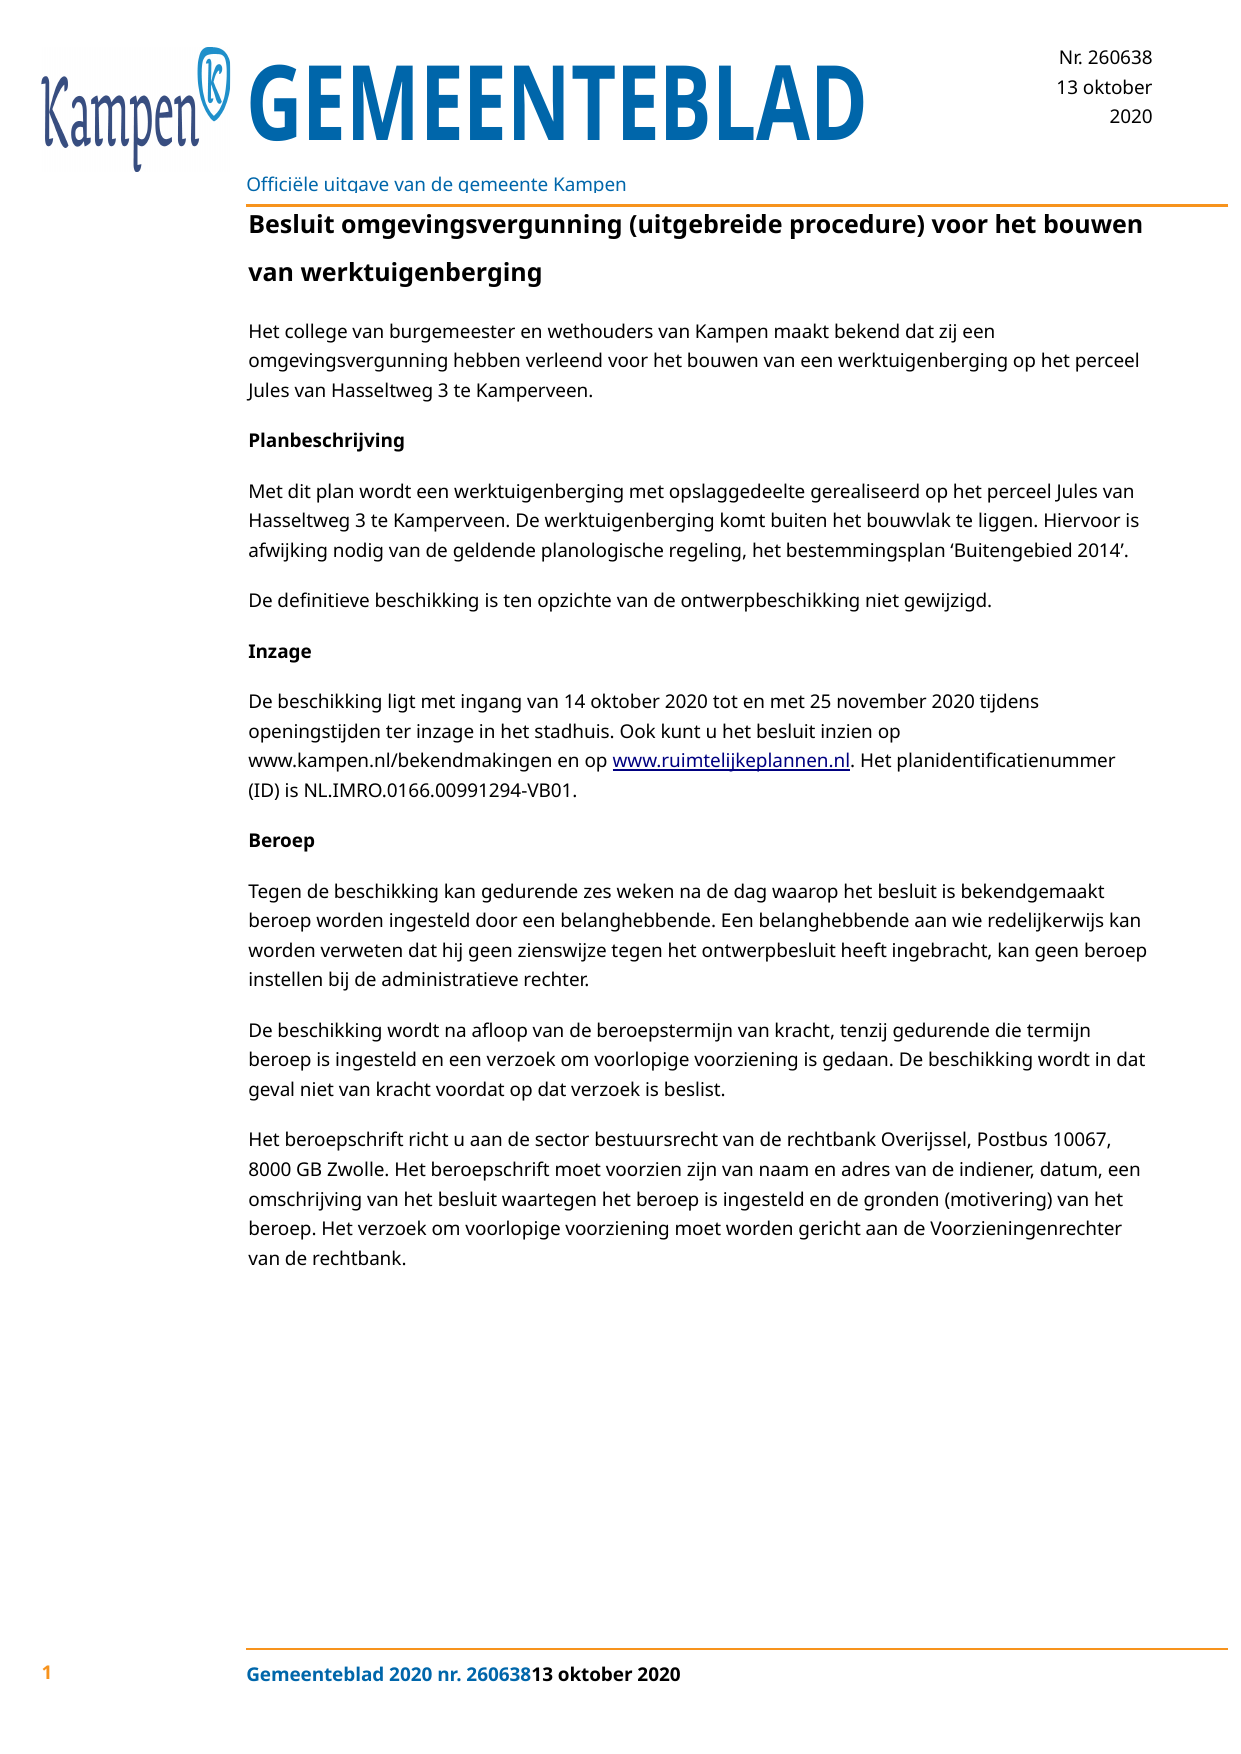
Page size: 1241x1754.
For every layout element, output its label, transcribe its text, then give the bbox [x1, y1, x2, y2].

text Met dit plan wordt een werktuigenberging met opslaggedeelte gerealiseerd op het perceel Jules van Hasseltweg 3 te Kamperveen. De werktuigenberging komt buiten het bouwvlak te liggen. Hiervoor is afwijking nodig van de geldende planologische regeling, het bestemmingsplan ‘Buitengebied 2014’. [248, 478, 1152, 563]
text Het college van burgemeester en wethouders van Kampen maakt bekend dat zij een omgevingsvergunning hebben verleend voor het bouwen van een werktuigenberging op het perceel Jules van Hasseltweg 3 te Kamperveen. [248, 318, 1152, 403]
text Het beroepschrift richt u aan de sector bestuursrecht van de rechtbank Overijssel, Postbus 10067, 8000 GB Zwolle. Het beroepschrift moet voorzien zijn van naam en adres van de indiener, datum, een omschrijving van het besluit waartegen het beroep is ingesteld en de gronden (motivering) van het beroep. Het verzoek om voorlopige voorziening moet worden gericht aan de Voorzieningenrechter van de rechtbank. [248, 1127, 1152, 1271]
picture [41, 47, 231, 172]
text Planbeschrijving [248, 427, 1152, 453]
text De beschikking ligt met ingang van 14 oktober 2020 tot en met 25 november 2020 tijdens openingstijden ter inzage in het stadhuis. Ook kunt u het besluit inzien op www.kampen.nl/bekendmakingen en op www.ruimtelijkeplannen.nl. Het planidentificatienummer (ID) is NL.IMRO.0166.00991294-VB01. [248, 688, 1152, 803]
text Inzage [248, 638, 1152, 664]
text De definitieve beschikking is ten opzichte van de ontwerpbeschikking niet gewijzigd. [248, 587, 1152, 613]
text Beroep [248, 827, 1152, 853]
text Tegen de beschikking kan gedurende zes weken na de dag waarop het besluit is bekendgemaakt beroep worden ingesteld door een belanghebbende. Een belanghebbende aan wie redelijkerwijs kan worden verweten dat hij geen zienswijze tegen het ontwerpbesluit heeft ingebracht, kan geen beroep instellen bij de administratieve rechter. [248, 878, 1152, 992]
text Besluit omgevingsvergunning (uitgebreide procedure) voor het bouwen van werktuigenberging [248, 207, 1152, 288]
text De beschikking wordt na afloop van de beroepstermijn van kracht, tenzij gedurende die termijn beroep is ingesteld en een verzoek om voorlopige voorziening is gedaan. De beschikking wordt in dat geval niet van kracht voordat op dat verzoek is beslist. [248, 1017, 1152, 1102]
